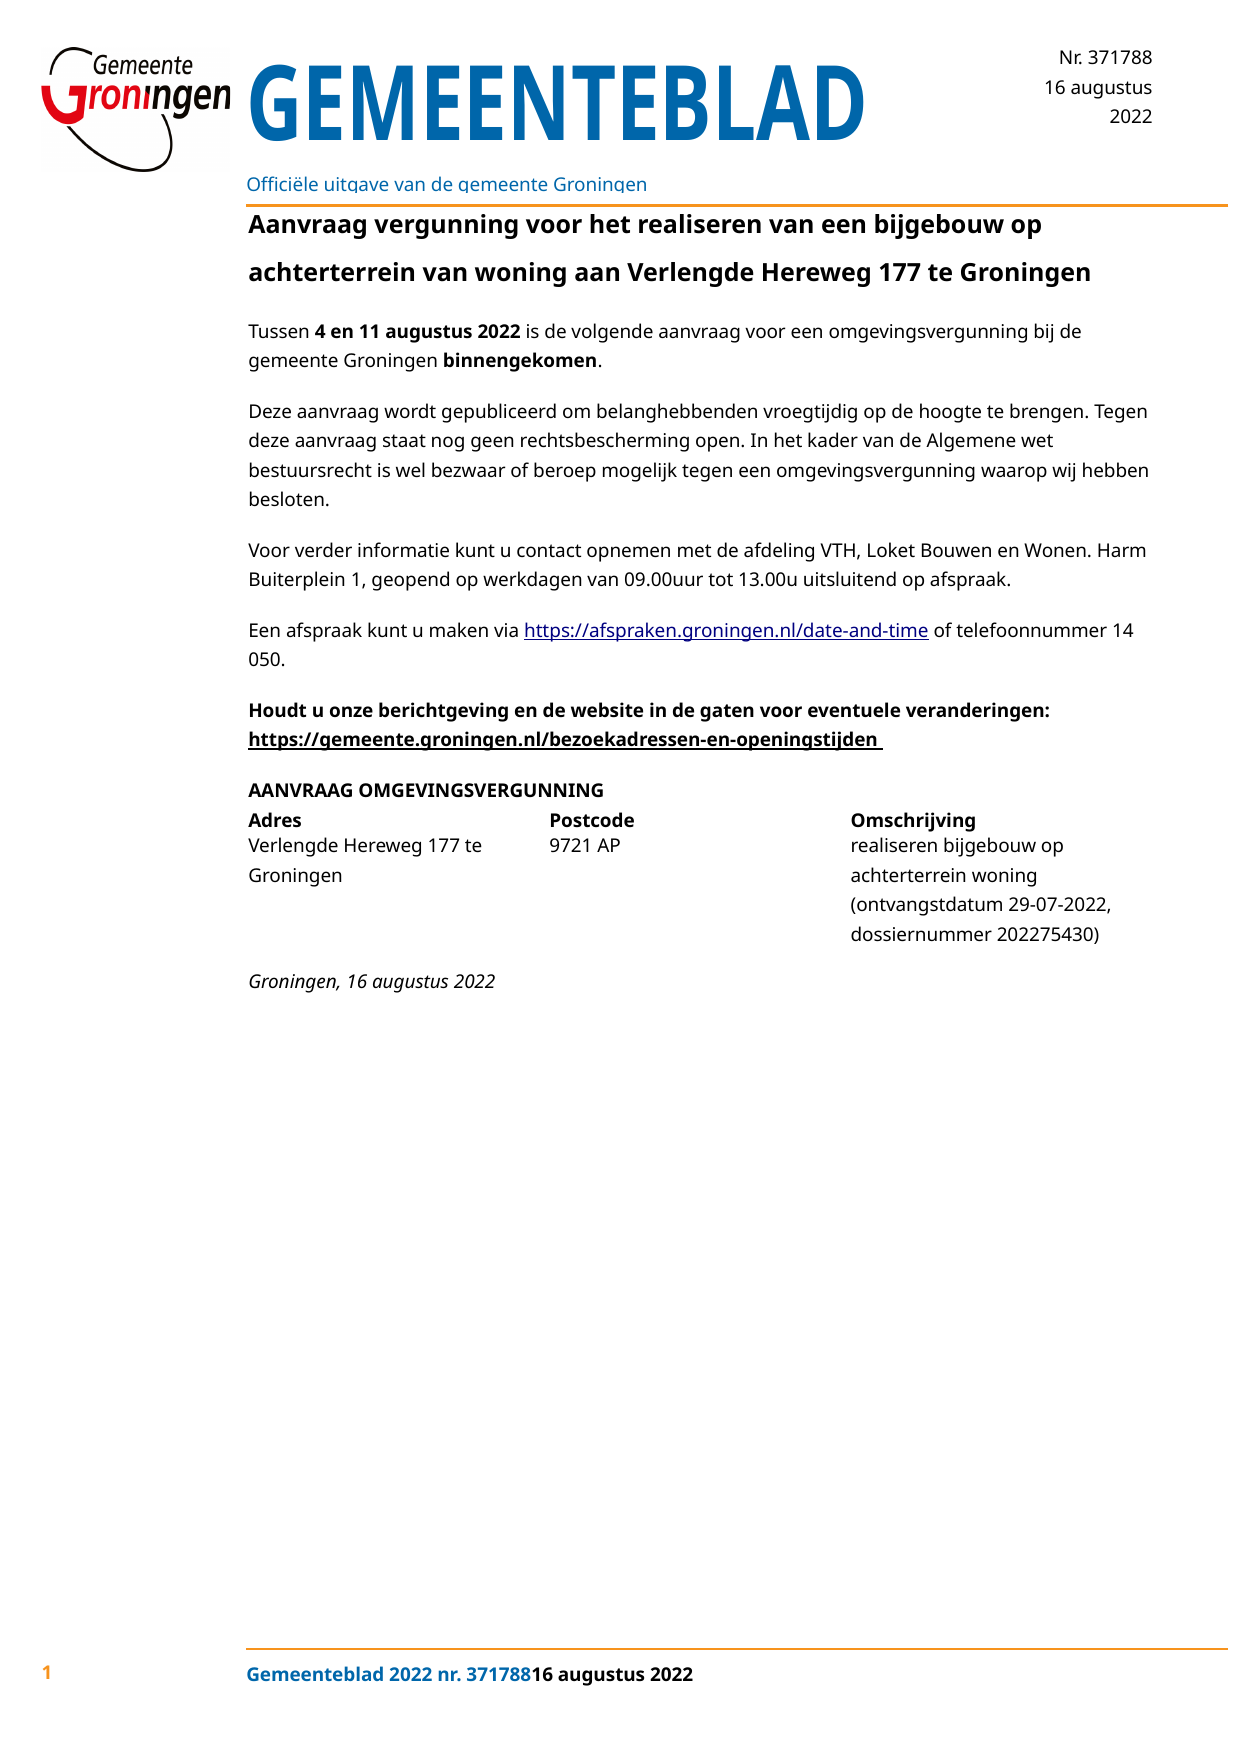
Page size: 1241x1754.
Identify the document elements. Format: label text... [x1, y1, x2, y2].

text Groningen, 16 augustus 2022 [248, 968, 1152, 994]
text Tussen 4 en 11 augustus 2022 is de volgende aanvraag voor een omgevingsvergunning bij de gemeente Groningen binnengekomen. [248, 318, 1152, 373]
text Houdt u onze berichtgeving en de website in de gaten voor eventuele veranderingen: https://gemeente.groningen.nl/bezoekadressen-en-openingstijden [248, 697, 1152, 752]
text Een afspraak kunt u maken via https://afspraken.groningen.nl/date-and-time of telefoonnummer 14 050. [248, 617, 1152, 672]
picture [41, 47, 231, 172]
table_cell realiseren bijgebouw op achterterrein woning (ontvangstdatum 29-07-2022, dossiernummer 202275430) [850, 833, 1152, 947]
table_header Postcode [549, 807, 850, 832]
text Voor verder informatie kunt u contact opnemen met de afdeling VTH, Loket Bouwen en Wonen. Harm Buiterplein 1, geopend op werkdagen van 09.00uur tot 13.00u uitsluitend op afspraak. [248, 537, 1152, 592]
table_cell 9721 AP [549, 833, 850, 947]
text Aanvraag vergunning voor het realiseren van een bijgebouw op achterterrein van woning aan Verlengde Hereweg 177 te Groningen [248, 207, 1152, 288]
text AANVRAAG OMGEVINGSVERGUNNING [248, 777, 1152, 803]
text Deze aanvraag wordt gepubliceerd om belanghebbenden vroegtijdig op de hoogte te brengen. Tegen deze aanvraag staat nog geen rechtsbescherming open. In het kader van de Algemene wet bestuursrecht is wel bezwaar of beroep mogelijk tegen een omgevingsvergunning waarop wij hebben besloten. [248, 398, 1152, 512]
table_header Adres [248, 807, 549, 832]
table_header Omschrijving [850, 807, 1152, 832]
table_cell Verlengde Hereweg 177 te Groningen [248, 833, 549, 947]
